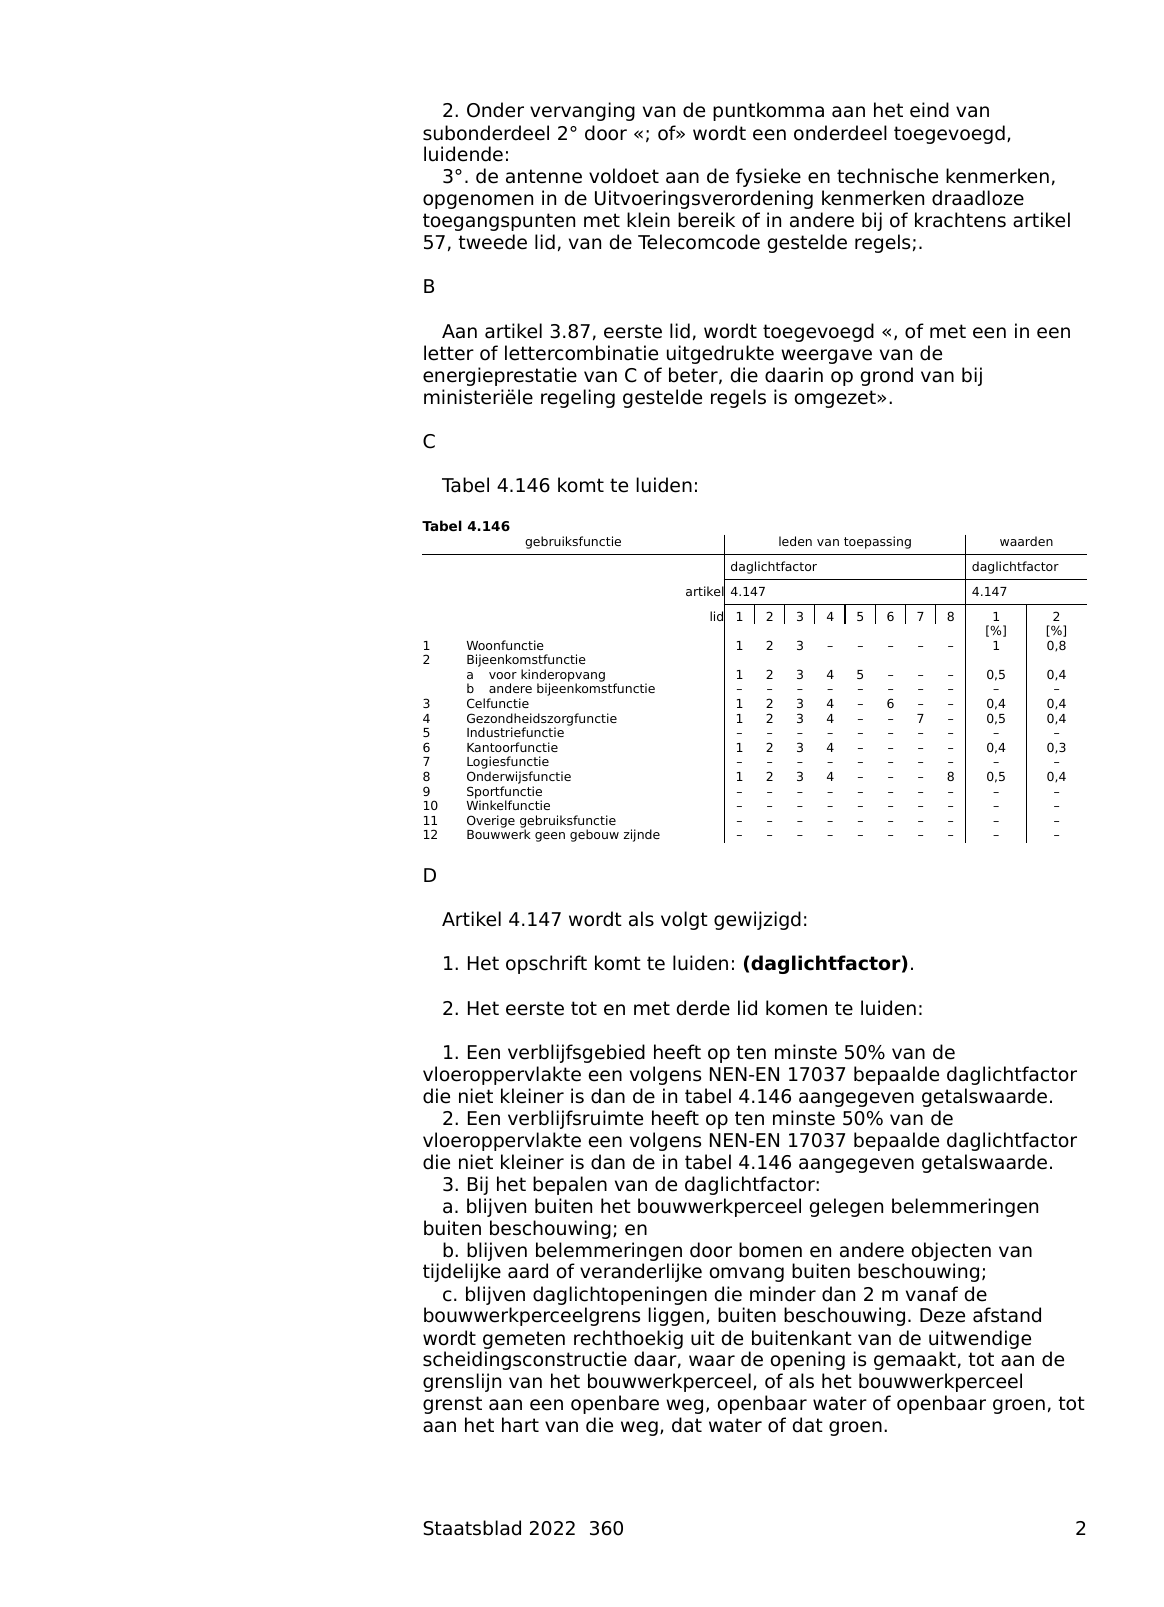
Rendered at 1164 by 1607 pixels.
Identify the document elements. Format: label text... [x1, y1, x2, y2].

table_cell – [905, 683, 936, 697]
table_cell 0,8 [1027, 639, 1087, 653]
table_cell – [845, 755, 875, 770]
table_cell 4.147 [725, 580, 965, 604]
table_cell 6 [422, 741, 460, 755]
table_cell – [725, 814, 754, 828]
table_cell 2 [754, 741, 784, 755]
table_cell – [936, 741, 965, 755]
table_cell – [845, 726, 875, 741]
text 3°. de antenne voldoet aan de fysieke en technische kenmerken, opgenomen in de Uitvoeringsverordening kenmerken draadloze toegangspunten met klein bereik of in andere bij of krachtens artikel 57, tweede lid, van de Telecomcode gestelde regels;. [422, 166, 1087, 254]
table_cell – [815, 828, 845, 843]
table_cell [815, 624, 845, 639]
table_cell – [845, 770, 875, 784]
table_cell 0,5 [966, 668, 1026, 682]
table_cell 1 [725, 697, 754, 712]
table_cell – [875, 814, 905, 828]
table_cell – [785, 799, 815, 814]
table_cell – [785, 814, 815, 828]
table_cell – [875, 785, 905, 799]
table_cell 3 [422, 697, 460, 712]
table_cell [754, 653, 784, 668]
table_cell 6 [876, 605, 905, 624]
text 1. Het opschrift komt te luiden: (daglichtfactor). [422, 953, 1087, 975]
table_cell [845, 624, 875, 639]
table_cell leden van toepassing [725, 535, 965, 554]
text Artikel 4.147 wordt als volgt gewijzigd: [422, 909, 1087, 931]
table_cell 10 [422, 799, 460, 814]
table_cell 1 [725, 741, 754, 755]
text D [422, 865, 1087, 887]
text B [422, 276, 1087, 298]
table_cell – [845, 697, 875, 712]
table_cell 4 [815, 712, 845, 726]
table_cell – [815, 814, 845, 828]
table_cell – [905, 770, 936, 784]
table_cell – [845, 712, 875, 726]
table_cell – [815, 639, 845, 653]
table_cell – [936, 755, 965, 770]
table_cell 12 [422, 828, 460, 843]
table_cell 1 [725, 770, 754, 784]
text 2. Een verblijfsruimte heeft op ten minste 50% van de vloeroppervlakte een volgens NEN-EN 17037 bepaalde daglichtfactor die niet kleiner is dan de in tabel 4.146 aangegeven getalswaarde. [422, 1108, 1087, 1173]
table_cell – [845, 639, 875, 653]
table_cell – [754, 799, 784, 814]
table_cell 2 [754, 712, 784, 726]
table_cell – [905, 697, 936, 712]
table_cell [%] [966, 624, 1026, 639]
text 2. Het eerste tot en met derde lid komen te luiden: [422, 997, 1087, 1019]
table_cell 0,4 [1027, 770, 1087, 784]
table_cell Bouwwerk geen gebouw zijnde [460, 828, 724, 843]
table_cell – [936, 683, 965, 697]
table_cell 2 [754, 697, 784, 712]
table_cell – [875, 799, 905, 814]
table_cell 2 [422, 653, 460, 668]
table_cell – [845, 741, 875, 755]
table_cell Kantoorfunctie [460, 741, 724, 755]
table_cell Onderwijsfunctie [460, 770, 724, 784]
table_cell 1 [422, 639, 460, 653]
text 3. Bij het bepalen van de daglichtfactor: [422, 1173, 1087, 1196]
table_cell artikel [422, 579, 724, 604]
table_cell – [905, 799, 936, 814]
table_cell – [905, 726, 936, 741]
table_cell – [936, 828, 965, 843]
table_cell – [785, 726, 815, 741]
text 2. Onder vervanging van de puntkomma aan het eind van subonderdeel 2° door «; of» wordt een onderdeel toegevoegd, luidende: [422, 100, 1087, 166]
table_cell 0,3 [1027, 741, 1087, 755]
text b. blijven belemmeringen door bomen en andere objecten van tijdelijke aard of veranderlijke omvang buiten beschouwing; [422, 1239, 1087, 1283]
table_cell [785, 624, 815, 639]
table_cell b [460, 683, 483, 697]
table_cell – [905, 814, 936, 828]
table_cell 5 [422, 726, 460, 741]
text a. blijven buiten het bouwwerkperceel gelegen belemmeringen buiten beschouwing; en [422, 1196, 1087, 1239]
table_cell 2 [1027, 605, 1087, 624]
table_cell – [754, 726, 784, 741]
table_cell [422, 555, 724, 579]
table_cell – [875, 639, 905, 653]
table_cell 11 [422, 814, 460, 828]
text C [422, 431, 1087, 453]
table_cell daglichtfactor [966, 555, 1087, 579]
table_cell – [725, 799, 754, 814]
table_cell [936, 653, 965, 668]
table_cell – [936, 785, 965, 799]
table_cell andere bijeenkomstfunctie [483, 683, 724, 697]
table_cell Bijeenkomstfunctie [460, 653, 724, 668]
table_cell 5 [846, 605, 875, 624]
table_cell 3 [785, 741, 815, 755]
table_cell – [966, 814, 1026, 828]
table_cell 4 [815, 741, 845, 755]
table_cell [422, 668, 460, 682]
table_cell – [725, 828, 754, 843]
table_cell 8 [936, 605, 965, 624]
table_cell 0,4 [1027, 697, 1087, 712]
table_cell – [905, 741, 936, 755]
table_cell 1 [966, 639, 1026, 653]
table_cell 1 [725, 712, 754, 726]
table_cell – [754, 683, 784, 697]
table_cell – [754, 755, 784, 770]
table_cell [1027, 653, 1087, 668]
table_cell Winkelfunctie [460, 799, 724, 814]
table_cell – [905, 785, 936, 799]
table_cell [966, 653, 1026, 668]
table_cell – [875, 712, 905, 726]
table_cell 3 [785, 639, 815, 653]
table_cell – [725, 683, 754, 697]
table_cell – [875, 726, 905, 741]
table_cell – [845, 799, 875, 814]
table_cell – [785, 828, 815, 843]
table_header Tabel 4.146 [422, 519, 1087, 534]
table_cell – [966, 726, 1026, 741]
table_cell – [1027, 828, 1087, 843]
table_cell – [936, 697, 965, 712]
table_cell – [754, 785, 784, 799]
table_cell 8 [936, 770, 965, 784]
table_cell 8 [422, 770, 460, 784]
table_cell 1 [725, 668, 754, 682]
table_cell [936, 624, 965, 639]
table_cell 0,4 [1027, 668, 1087, 682]
table_cell daglichtfactor [725, 555, 965, 579]
table_cell [725, 624, 754, 639]
table_cell Industriefunctie [460, 726, 724, 741]
table_cell – [785, 755, 815, 770]
table_cell 1 [725, 639, 754, 653]
table_cell 6 [875, 697, 905, 712]
table_cell [754, 624, 784, 639]
table_cell – [1027, 785, 1087, 799]
table_cell a [460, 668, 483, 682]
table_cell 9 [422, 785, 460, 799]
text 1. Een verblijfsgebied heeft op ten minste 50% van de vloeroppervlakte een volgens NEN-EN 17037 bepaalde daglichtfactor die niet kleiner is dan de in tabel 4.146 aangegeven getalswaarde. [422, 1042, 1087, 1108]
table_cell [875, 624, 905, 639]
table_cell – [815, 683, 845, 697]
table_cell 4.147 [966, 580, 1087, 604]
table_cell – [1027, 683, 1087, 697]
table_cell – [725, 755, 754, 770]
table_cell – [754, 828, 784, 843]
table_cell 0,5 [966, 770, 1026, 784]
table_cell 3 [785, 712, 815, 726]
table_cell 4 [815, 668, 845, 682]
table_cell – [905, 668, 936, 682]
table_cell – [845, 814, 875, 828]
table_cell 3 [785, 668, 815, 682]
table_cell – [936, 712, 965, 726]
table_cell [%] [1027, 624, 1087, 639]
table_cell [905, 624, 936, 639]
table_cell 2 [754, 668, 784, 682]
table_cell 4 [815, 770, 845, 784]
table_cell [785, 653, 815, 668]
table_cell 7 [422, 755, 460, 770]
table_cell Gezondheidszorgfunctie [460, 712, 724, 726]
table_cell Woonfunctie [460, 639, 724, 653]
table_cell – [725, 726, 754, 741]
table_cell – [845, 785, 875, 799]
table_cell – [875, 683, 905, 697]
table_cell 1 [725, 605, 754, 624]
text Aan artikel 3.87, eerste lid, wordt toegevoegd «, of met een in een letter of lettercombinatie uitgedrukte weergave van de energieprestatie van C of beter, die daarin op grond van bij ministeriële regeling gestelde regels is omgezet». [422, 321, 1087, 408]
table_cell [815, 653, 845, 668]
table_cell voor kinderopvang [483, 668, 724, 682]
table_cell – [1027, 799, 1087, 814]
table_cell – [875, 770, 905, 784]
table_cell 3 [785, 770, 815, 784]
table_cell – [936, 799, 965, 814]
table_cell – [966, 828, 1026, 843]
table_cell 0,4 [966, 741, 1026, 755]
table_cell – [815, 755, 845, 770]
table_cell – [785, 785, 815, 799]
table_cell Overige gebruiksfunctie [460, 814, 724, 828]
table_cell 7 [906, 605, 935, 624]
table_cell – [966, 799, 1026, 814]
table_cell lid [422, 604, 724, 624]
table_cell – [875, 741, 905, 755]
table_cell 3 [785, 605, 814, 624]
table_cell – [815, 799, 845, 814]
table_cell 4 [815, 605, 844, 624]
table_cell Celfunctie [460, 697, 724, 712]
table_cell – [936, 639, 965, 653]
table_cell 4 [422, 712, 460, 726]
table_cell Sportfunctie [460, 785, 724, 799]
table_cell – [875, 755, 905, 770]
table_cell 2 [755, 605, 784, 624]
table_cell – [875, 828, 905, 843]
text Tabel 4.146 komt te luiden: [422, 475, 1087, 497]
table_cell [422, 683, 460, 697]
table_cell 0,4 [1027, 712, 1087, 726]
table_cell [845, 653, 875, 668]
table_cell – [966, 785, 1026, 799]
table_cell 5 [845, 668, 875, 682]
table_cell – [1027, 755, 1087, 770]
table_cell – [936, 726, 965, 741]
table_cell [905, 653, 936, 668]
table_cell 1 [966, 605, 1026, 624]
table_cell – [936, 814, 965, 828]
table_cell [725, 653, 754, 668]
table_cell – [966, 755, 1026, 770]
table_cell gebruiksfunctie [422, 535, 724, 554]
table_cell [875, 653, 905, 668]
table_cell – [905, 639, 936, 653]
table_cell 0,5 [966, 712, 1026, 726]
table_cell – [815, 726, 845, 741]
table_cell 3 [785, 697, 815, 712]
table_cell 4 [815, 697, 845, 712]
table_cell – [845, 828, 875, 843]
table_cell – [785, 683, 815, 697]
table_cell – [815, 785, 845, 799]
table_cell 2 [754, 770, 784, 784]
table_cell 2 [754, 639, 784, 653]
text c. blijven daglichtopeningen die minder dan 2 m vanaf de bouwwerkperceelgrens liggen, buiten beschouwing. Deze afstand wordt gemeten rechthoekig uit de buitenkant van de uitwendige scheidingsconstructie daar, waar de opening is gemaakt, tot aan de grenslijn van het bouwwerkperceel, of als het bouwwerkperceel grenst aan een openbare weg, openbaar water of openbaar groen, tot aan het hart van die weg, dat water of dat groen. [422, 1283, 1087, 1437]
table_cell 7 [905, 712, 936, 726]
table_cell – [845, 683, 875, 697]
table_cell – [1027, 726, 1087, 741]
table_cell – [754, 814, 784, 828]
table_cell Logiesfunctie [460, 755, 724, 770]
table_cell – [1027, 814, 1087, 828]
table_cell 0,4 [966, 697, 1026, 712]
table_cell – [905, 755, 936, 770]
table_cell – [875, 668, 905, 682]
table_cell – [936, 668, 965, 682]
table_cell – [905, 828, 936, 843]
table_cell [422, 624, 724, 639]
table_cell waarden [966, 535, 1087, 554]
table_cell – [725, 785, 754, 799]
table_cell – [966, 683, 1026, 697]
